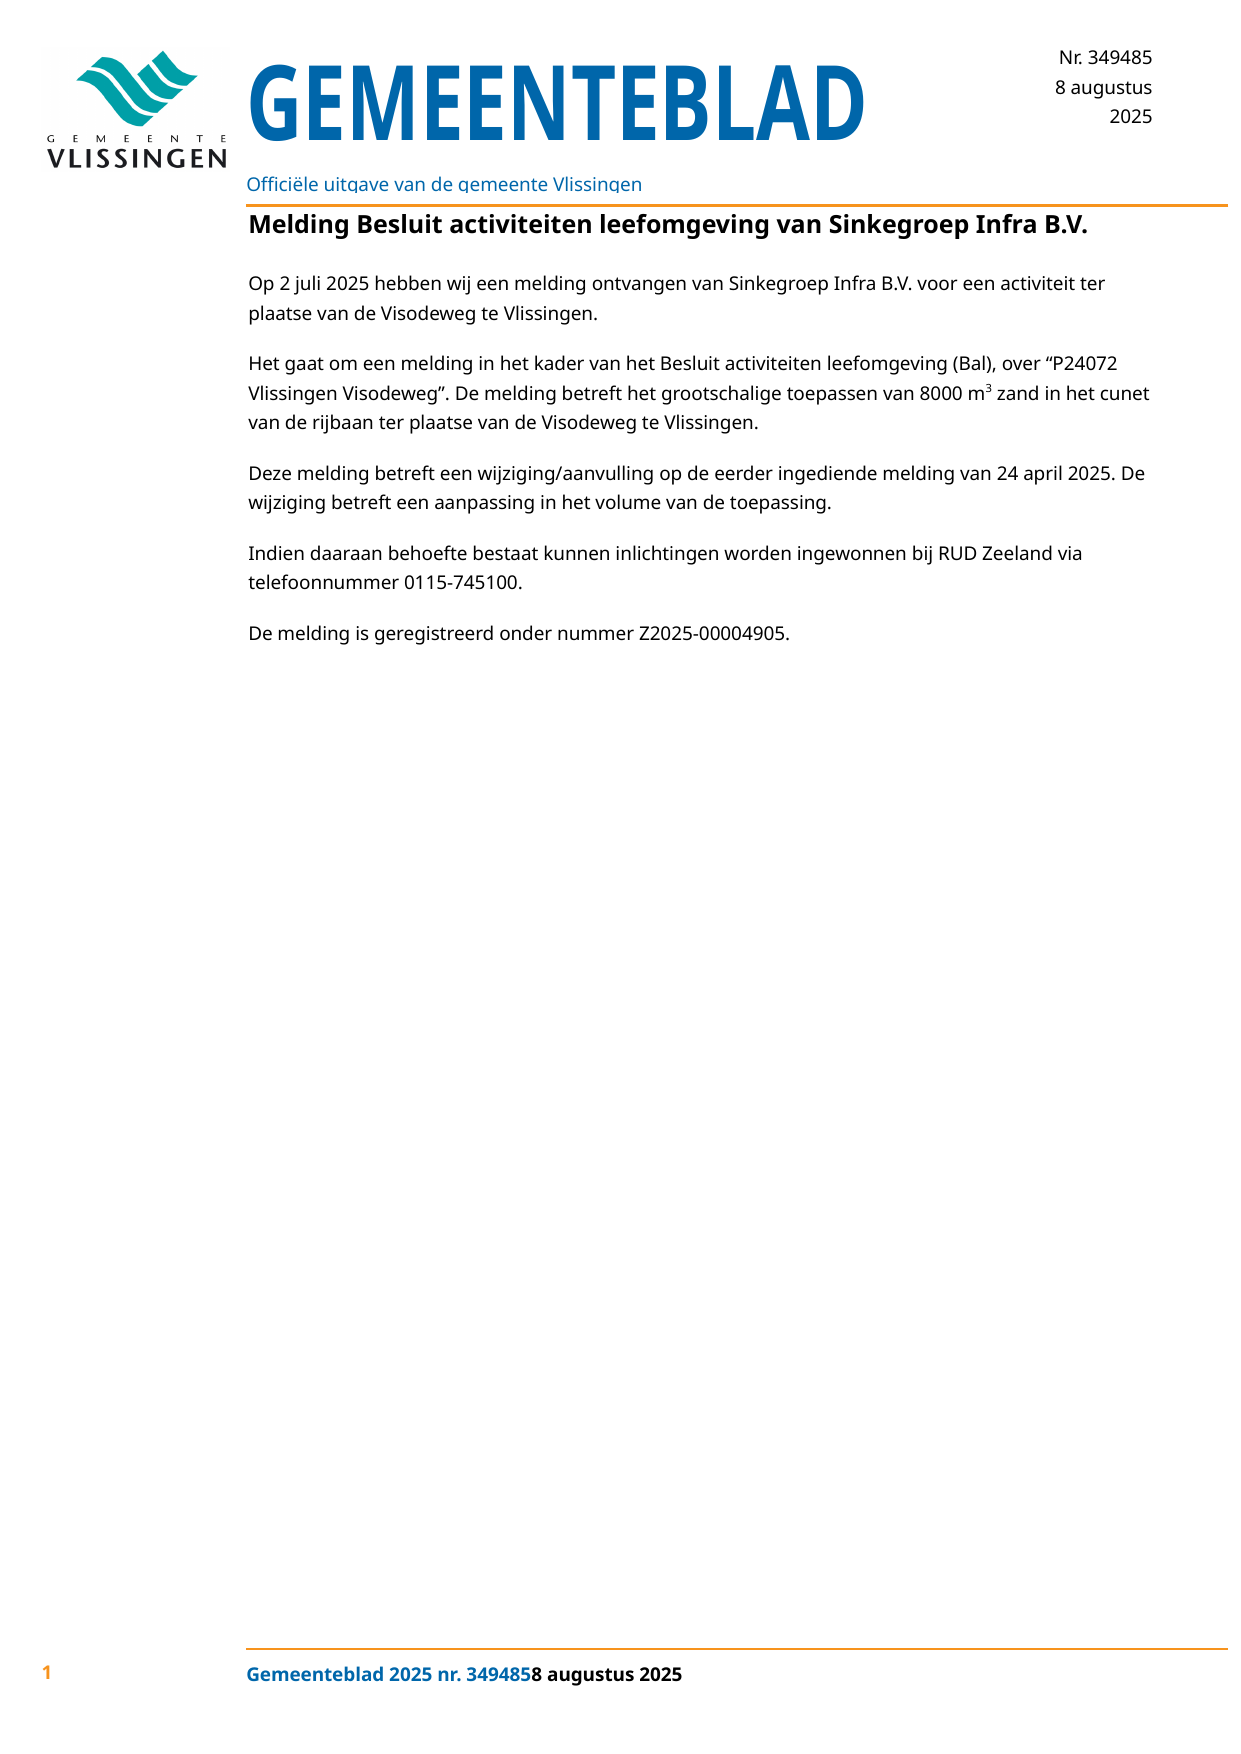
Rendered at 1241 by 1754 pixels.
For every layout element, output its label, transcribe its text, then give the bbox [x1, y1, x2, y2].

text Het gaat om een melding in het kader van het Besluit activiteiten leefomgeving (Bal), over “P24072 Vlissingen Visodeweg”. De melding betreft het grootschalige toepassen van 8000 m3 zand in het cunet van de rijbaan ter plaatse van de Visodeweg te Vlissingen. [248, 350, 1152, 435]
text De melding is geregistreerd onder nummer Z2025-00004905. [248, 620, 1152, 646]
text Deze melding betreft een wijziging/aanvulling op de eerder ingediende melding van 24 april 2025. De wijziging betreft een aanpassing in het volume van de toepassing. [248, 460, 1152, 515]
text Melding Besluit activiteiten leefomgeving van Sinkegroep Infra B.V. [248, 207, 1152, 241]
text Indien daaraan behoefte bestaat kunnen inlichtingen worden ingewonnen bij RUD Zeeland via telefoonnummer 0115-745100. [248, 540, 1152, 595]
text Op 2 juli 2025 hebben wij een melding ontvangen van Sinkegroep Infra B.V. voor een activiteit ter plaatse van de Visodeweg te Vlissingen. [248, 270, 1152, 326]
picture [41, 47, 231, 172]
